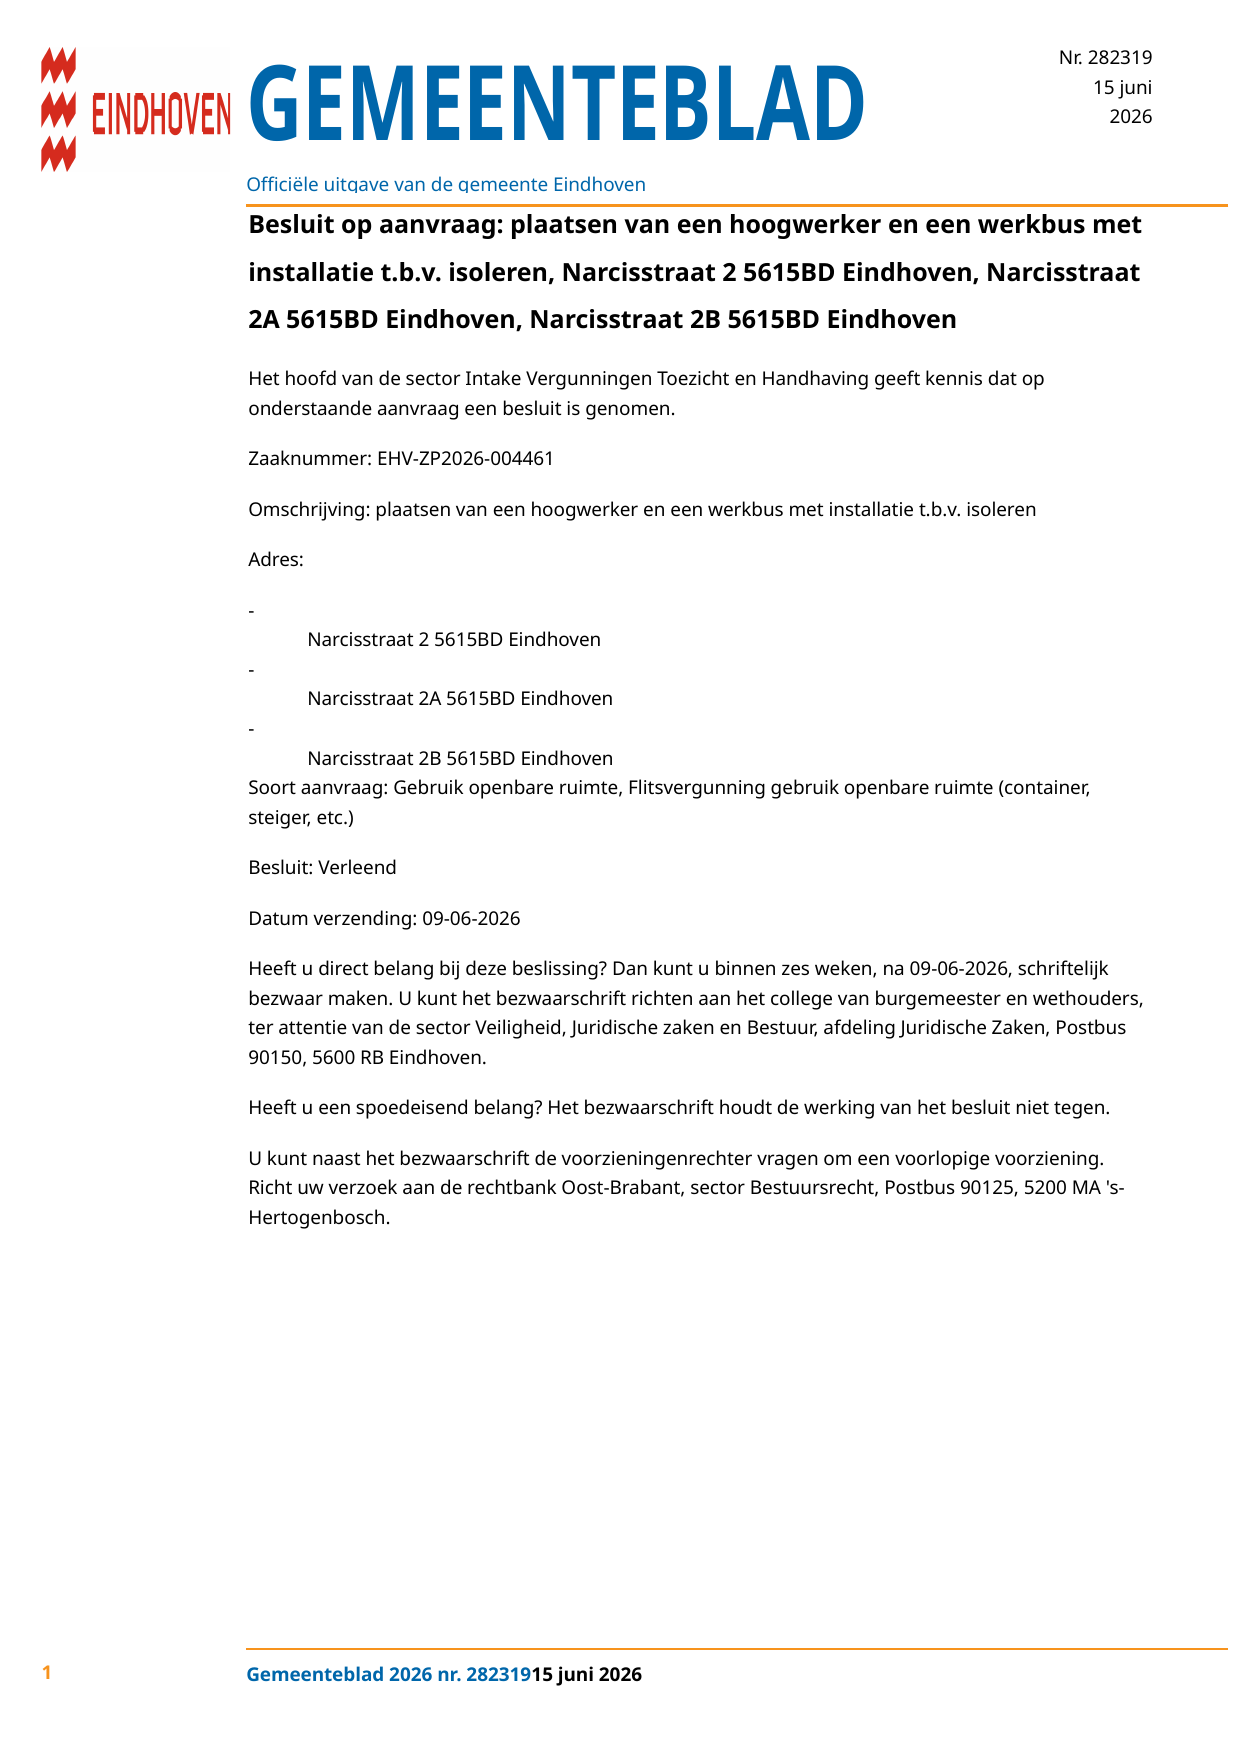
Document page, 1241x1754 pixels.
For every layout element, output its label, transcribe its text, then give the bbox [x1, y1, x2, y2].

text Adres: [248, 546, 1152, 572]
text Besluit op aanvraag: plaatsen van een hoogwerker en een werkbus met installatie t.b.v. isoleren, Narcisstraat 2 5615BD Eindhoven, Narcisstraat 2A 5615BD Eindhoven, Narcisstraat 2B 5615BD Eindhoven [248, 207, 1152, 336]
text Datum verzending: 09-06-2026 [248, 905, 1152, 930]
picture [41, 47, 231, 172]
text U kunt naast het bezwaarschrift de voorzieningenrechter vragen om een voorlopige voorziening. Richt uw verzoek aan de rechtbank Oost-Brabant, sector Bestuursrecht, Postbus 90125, 5200 MA 's-Hertogenbosch. [248, 1145, 1152, 1229]
text Heeft u direct belang bij deze beslissing? Dan kunt u binnen zes weken, na 09-06-2026, schriftelijk bezwaar maken. U kunt het bezwaarschrift richten aan het college van burgemeester en wethouders, ter attentie van de sector Veiligheid, Juridische zaken en Bestuur, afdeling Juridische Zaken, Postbus 90150, 5600 RB Eindhoven. [248, 955, 1152, 1069]
list Narcisstraat 2B 5615BD Eindhoven [248, 745, 1152, 770]
list Narcisstraat 2A 5615BD Eindhoven [248, 686, 1152, 711]
text Soort aanvraag: Gebruik openbare ruimte, Flitsvergunning gebruik openbare ruimte (container, steiger, etc.) [248, 774, 1152, 829]
text Heeft u een spoedeisend belang? Het bezwaarschrift houdt de werking van het besluit niet tegen. [248, 1094, 1152, 1120]
text Het hoofd van de sector Intake Vergunningen Toezicht en Handhaving geeft kennis dat op onderstaande aanvraag een besluit is genomen. [248, 366, 1152, 421]
text Omschrijving: plaatsen van een hoogwerker en een werkbus met installatie t.b.v. isoleren [248, 496, 1152, 522]
text Zaaknummer: EHV-ZP2026-004461 [248, 446, 1152, 471]
list Narcisstraat 2 5615BD Eindhoven [248, 626, 1152, 652]
text Besluit: Verleend [248, 854, 1152, 880]
